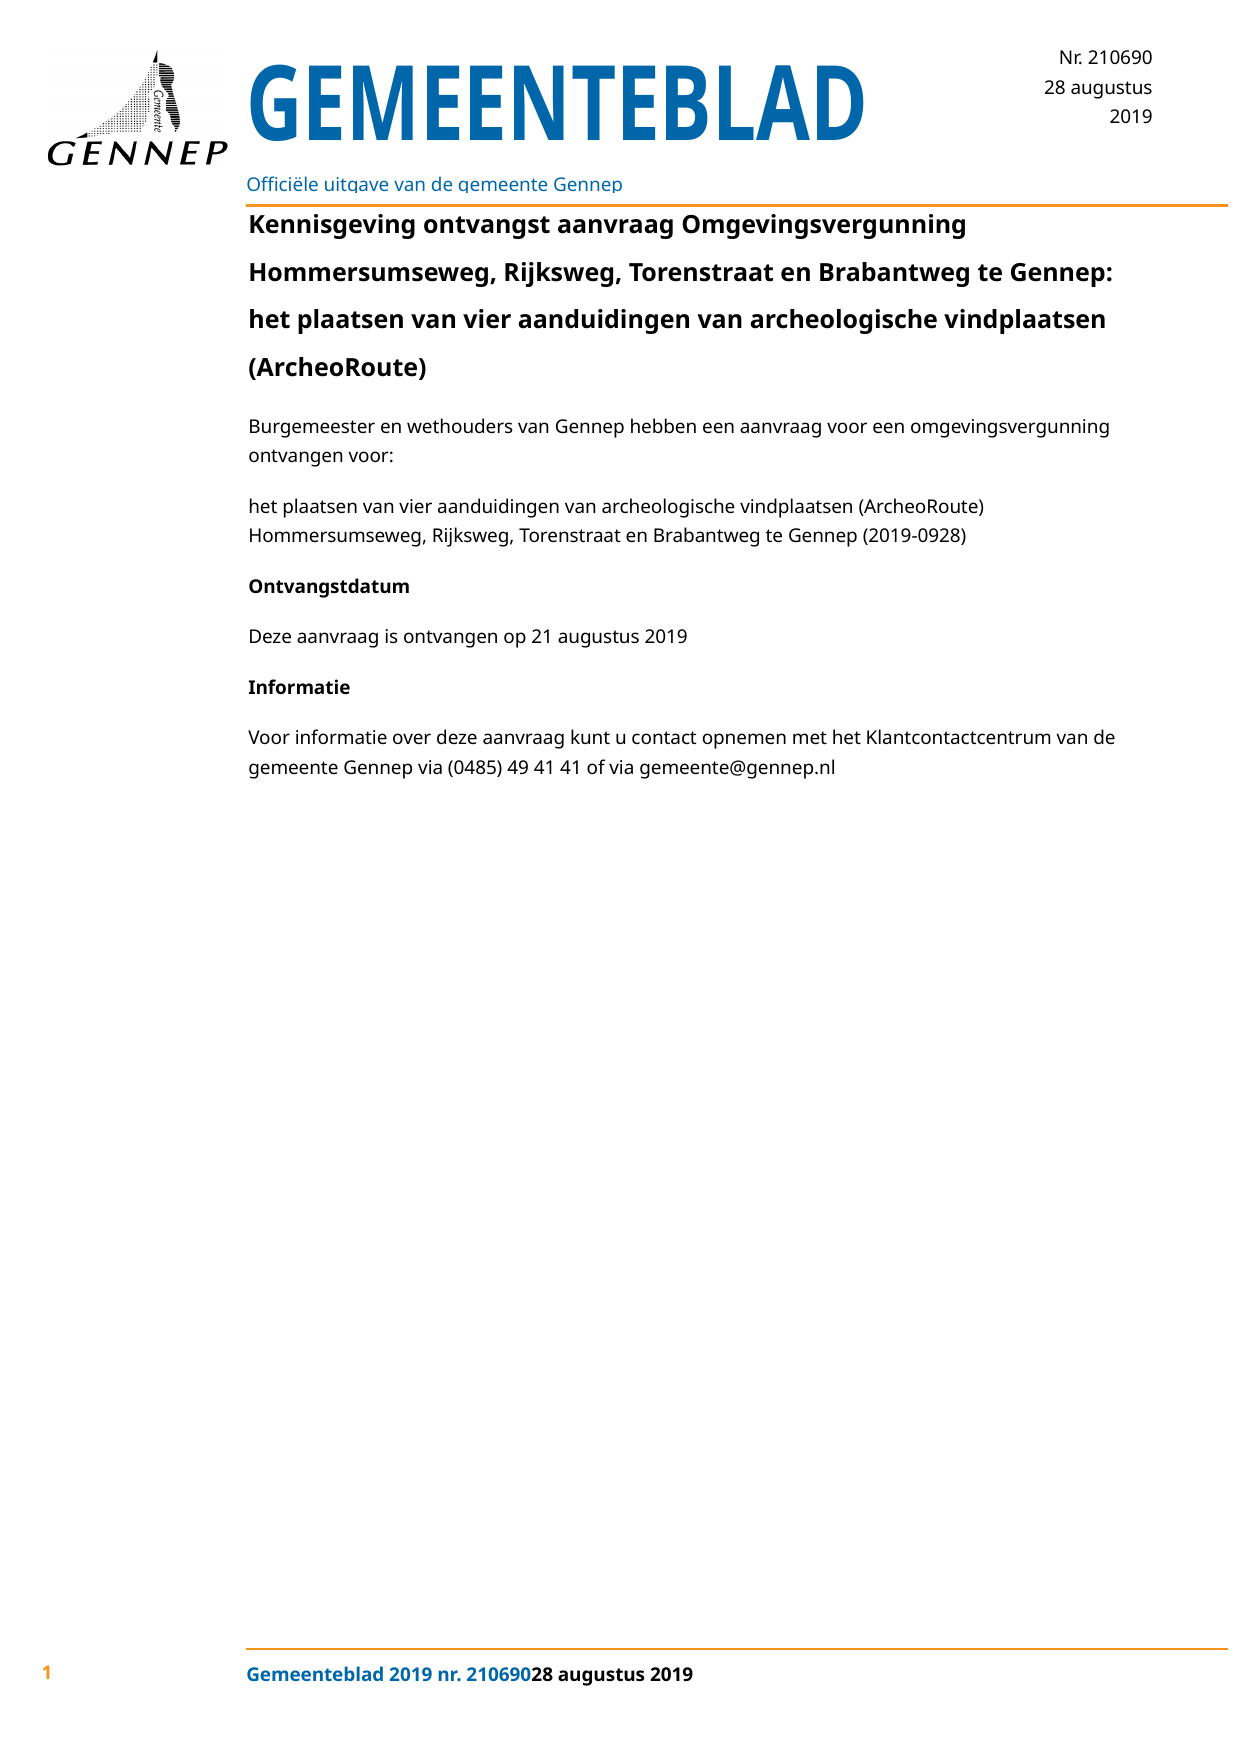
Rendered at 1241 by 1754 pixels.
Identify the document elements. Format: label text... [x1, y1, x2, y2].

text Voor informatie over deze aanvraag kunt u contact opnemen met het Klantcontactcentrum van de gemeente Gennep via (0485) 49 41 41 of via gemeente@gennep.nl [248, 724, 1152, 780]
text Deze aanvraag is ontvangen op 21 augustus 2019 [248, 623, 1152, 649]
picture [41, 47, 231, 172]
text Burgemeester en wethouders van Gennep hebben een aanvraag voor een omgevingsvergunning ontvangen voor: [248, 413, 1152, 468]
text Kennisgeving ontvangst aanvraag Omgevingsvergunning Hommersumseweg, Rijksweg, Torenstraat en Brabantweg te Gennep: het plaatsen van vier aanduidingen van archeologische vindplaatsen (ArcheoRoute) [248, 207, 1152, 384]
text Ontvangstdatum [248, 573, 1152, 599]
text het plaatsen van vier aanduidingen van archeologische vindplaatsen (ArcheoRoute) Hommersumseweg, Rijksweg, Torenstraat en Brabantweg te Gennep (2019-0928) [248, 493, 1152, 548]
text Informatie [248, 674, 1152, 700]
